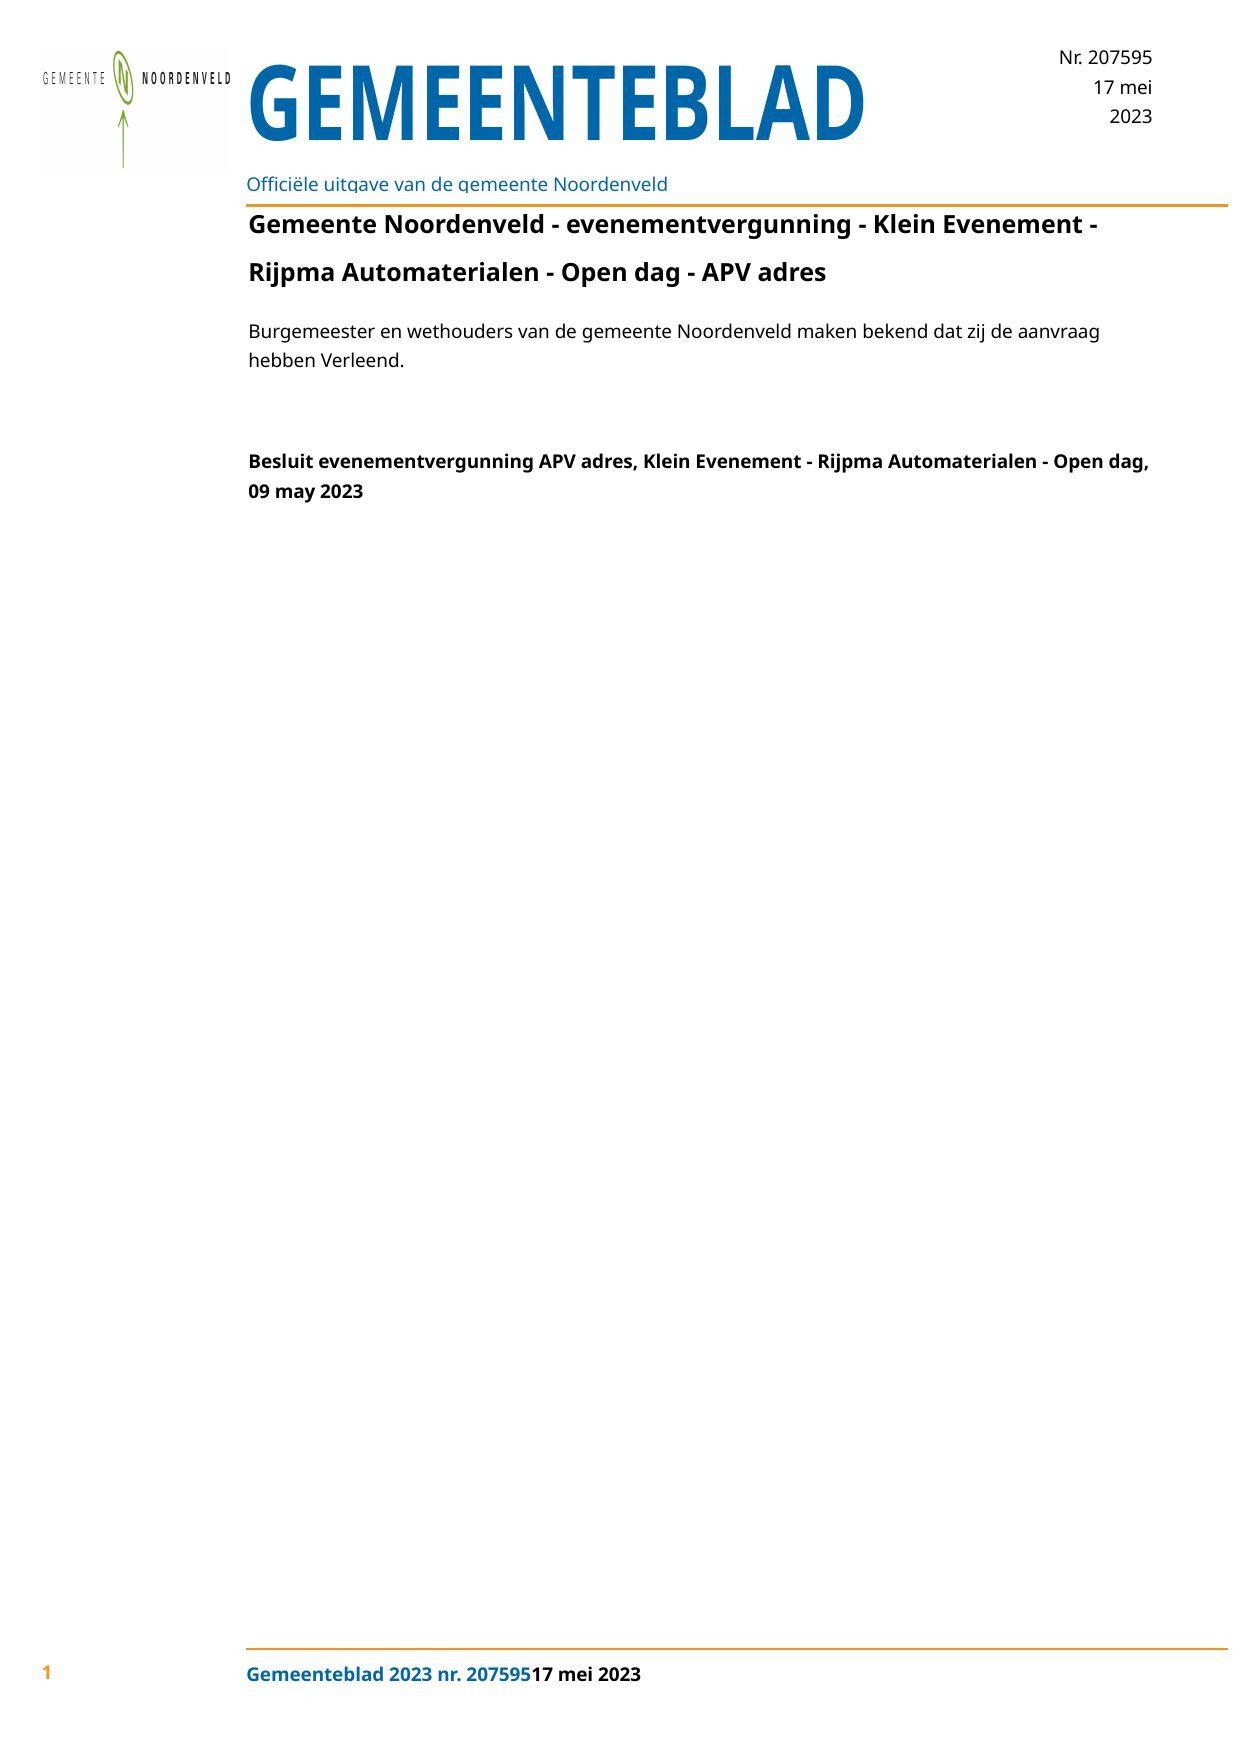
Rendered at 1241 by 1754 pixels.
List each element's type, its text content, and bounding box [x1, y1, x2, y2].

text Gemeente Noordenveld - evenementvergunning - Klein Evenement - Rijpma Automaterialen - Open dag - APV adres [248, 207, 1152, 288]
picture [41, 47, 231, 172]
text Besluit evenementvergunning APV adres, Klein Evenement - Rijpma Automaterialen - Open dag, 09 may 2023 [248, 448, 1152, 504]
text Burgemeester en wethouders van de gemeente Noordenveld maken bekend dat zij de aanvraag hebben Verleend. [248, 318, 1152, 373]
